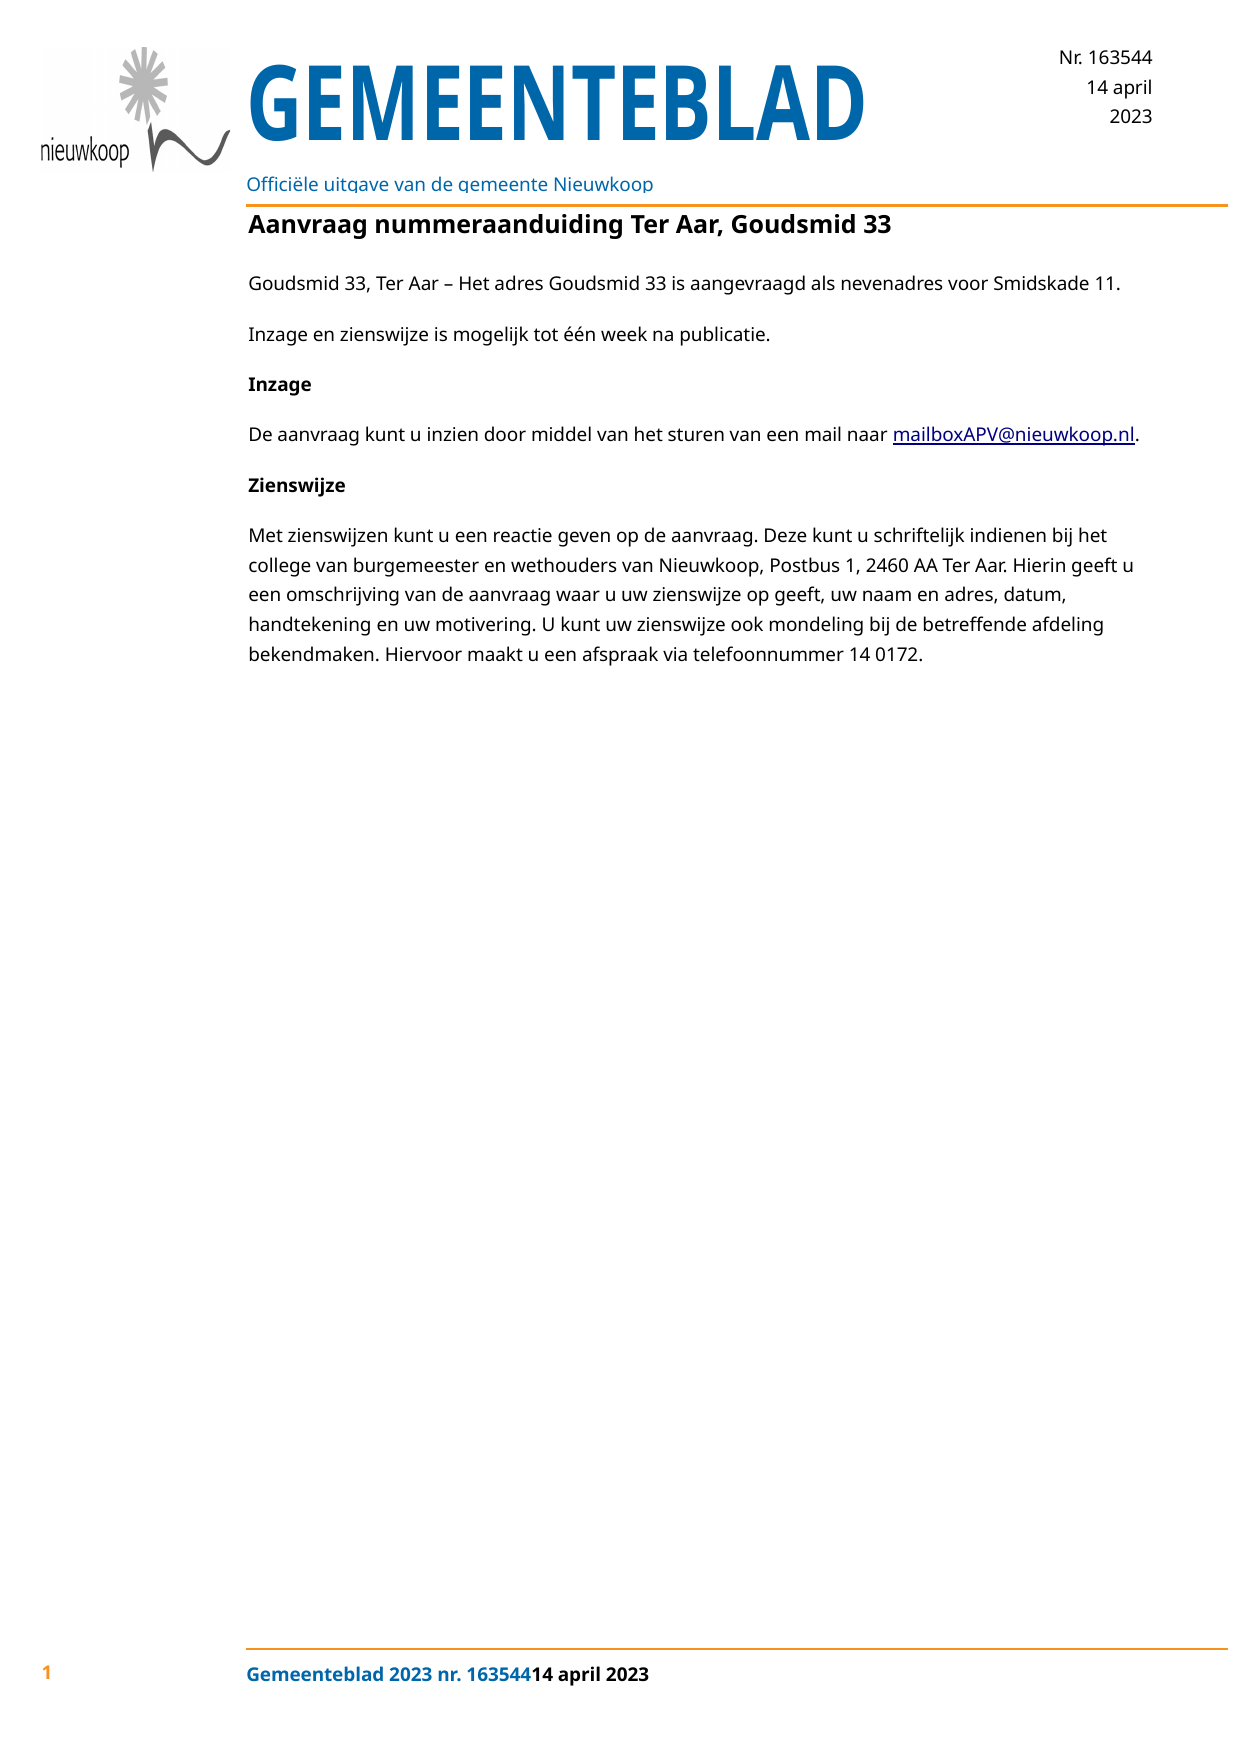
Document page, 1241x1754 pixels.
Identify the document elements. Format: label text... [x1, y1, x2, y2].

text Zienswijze [248, 472, 1152, 498]
text De aanvraag kunt u inzien door middel van het sturen van een mail naar mailboxAPV@nieuwkoop.nl. [248, 422, 1152, 447]
text Inzage en zienswijze is mogelijk tot één week na publicatie. [248, 321, 1152, 346]
text Goudsmid 33, Ter Aar – Het adres Goudsmid 33 is aangevraagd als nevenadres voor Smidskade 11. [248, 270, 1152, 296]
text Met zienswijzen kunt u een reactie geven op de aanvraag. Deze kunt u schriftelijk indienen bij het college van burgemeester en wethouders van Nieuwkoop, Postbus 1, 2460 AA Ter Aar. Hierin geeft u een omschrijving van de aanvraag waar u uw zienswijze op geeft, uw naam en adres, datum, handtekening en uw motivering. U kunt uw zienswijze ook mondeling bij de betreffende afdeling bekendmaken. Hiervoor maakt u een afspraak via telefoonnummer 14 0172. [248, 522, 1152, 666]
text Aanvraag nummeraanduiding Ter Aar, Goudsmid 33 [248, 207, 1152, 241]
picture [41, 47, 231, 172]
text Inzage [248, 371, 1152, 397]
